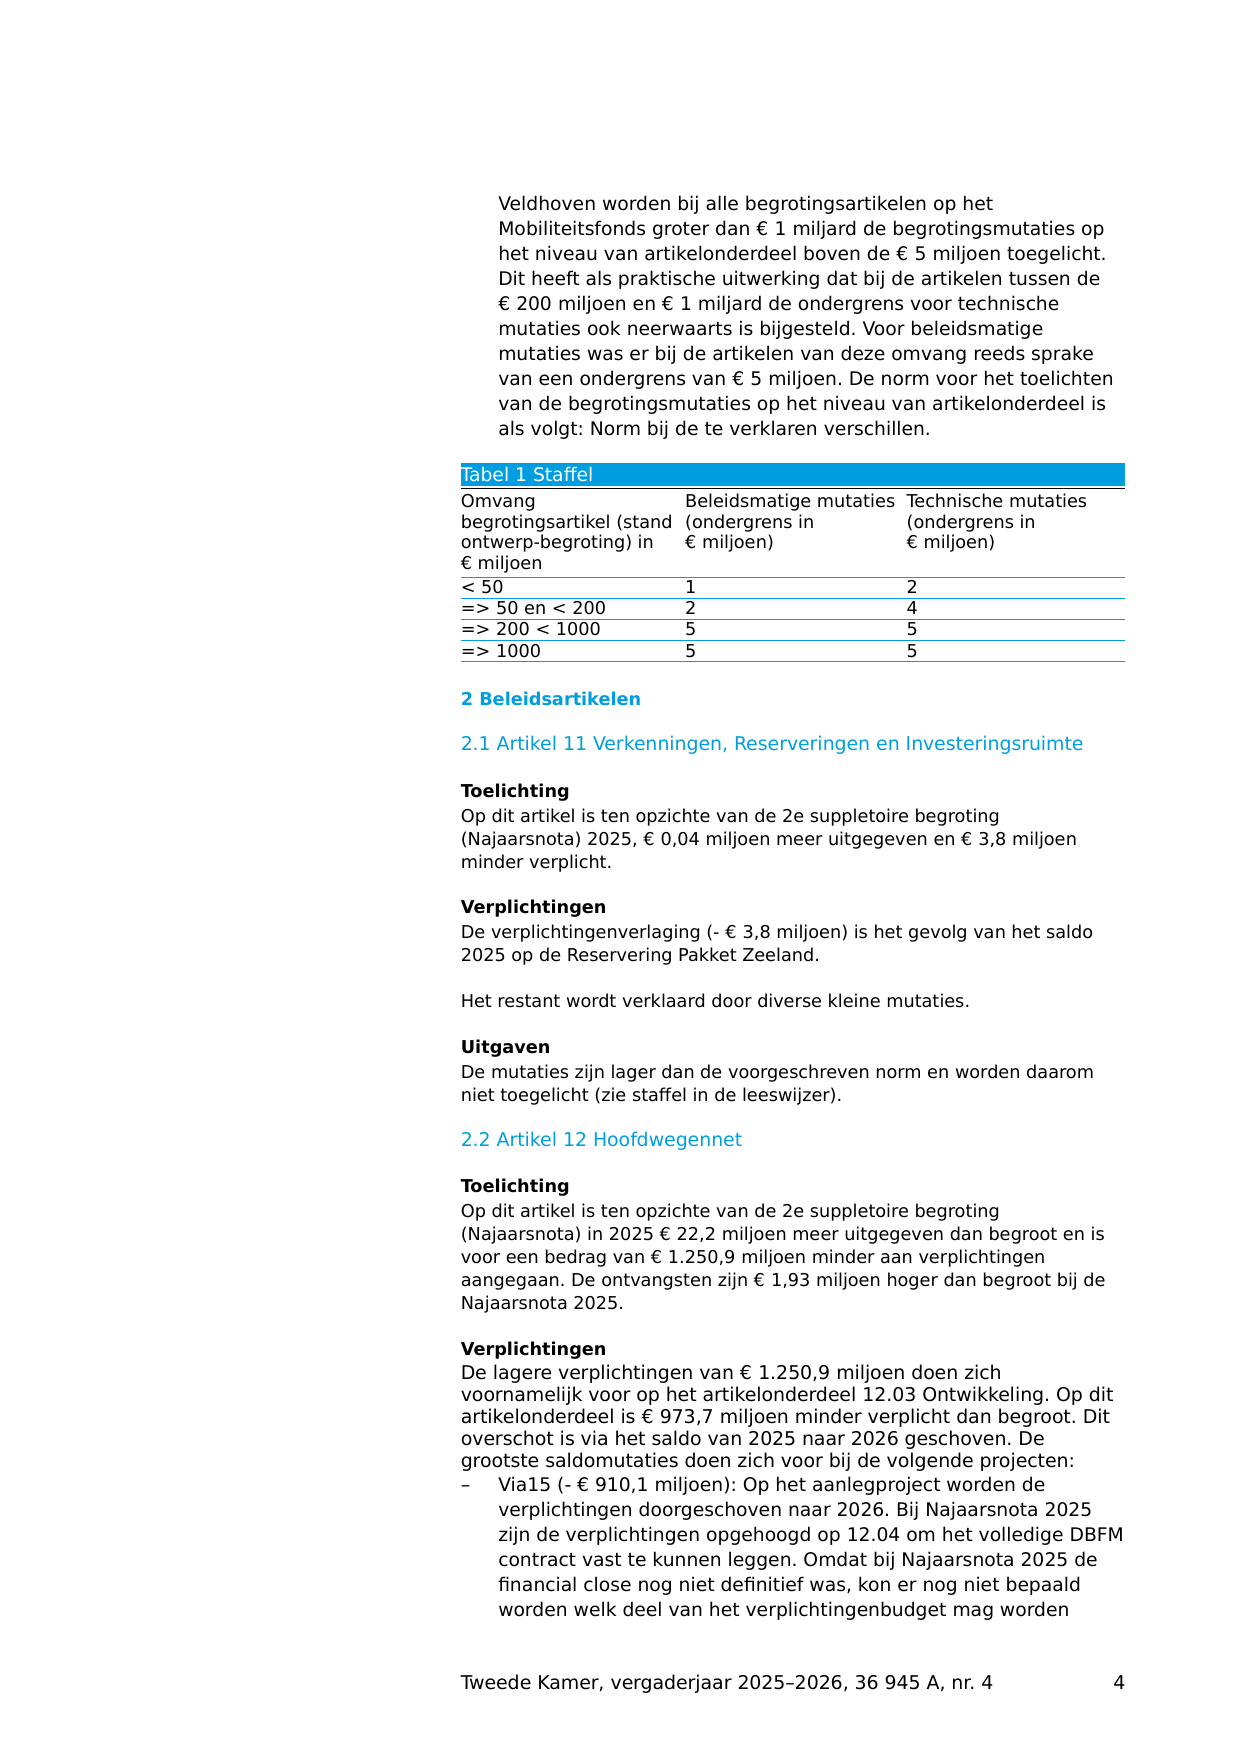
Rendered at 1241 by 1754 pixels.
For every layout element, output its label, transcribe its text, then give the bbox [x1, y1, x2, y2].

text Op dit artikel is ten opzichte van de 2e suppletoire begroting (Najaarsnota) 2025, € 0,04 miljoen meer uitgegeven en € 3,8 miljoen minder verplicht. [461, 804, 1125, 873]
text Verplichtingen [461, 1337, 1125, 1360]
table_cell 5 [682, 620, 903, 640]
text Toelichting [461, 779, 1125, 802]
table_cell 4 [904, 599, 1125, 619]
table_cell < 50 [461, 578, 682, 598]
table_cell 2 [904, 578, 1125, 598]
text De verplichtingenverlaging (- € 3,8 miljoen) is het gevolg van het saldo 2025 op de Reservering Pakket Zeeland. [461, 921, 1125, 966]
text Toelichting [461, 1174, 1125, 1197]
table_cell 2 [682, 599, 903, 619]
title 2.1 Artikel 11 Verkenningen, Reserveringen en Investeringsruimte [461, 733, 1125, 755]
title 2 Beleidsartikelen [461, 687, 1125, 709]
text De mutaties zijn lager dan de voorgeschreven norm en worden daarom niet toegelicht (zie staffel in de leeswijzer). [461, 1060, 1125, 1106]
table_cell 5 [904, 620, 1125, 640]
title 2.2 Artikel 12 Hoofdwegennet [461, 1129, 1125, 1151]
list Veldhoven worden bij alle begrotingsartikelen op het Mobiliteitsfonds groter dan € 1 miljard de begrotingsmutaties op het niveau van artikelonderdeel boven de € 5 miljoen toegelicht. Dit heeft als praktische uitwerking dat bij de artikelen tussen de € 200 miljoen en € 1 miljard de ondergrens voor technische mutaties ook neerwaarts is bijgesteld. Voor beleidsmatige mutaties was er bij de artikelen van deze omvang reeds sprake van een ondergrens van € 5 miljoen. De norm voor het toelichten van de begrotingsmutaties op het niveau van artikelonderdeel is als volgt: Norm bij de te verklaren verschillen. [461, 191, 1125, 441]
text Op dit artikel is ten opzichte van de 2e suppletoire begroting (Najaarsnota) in 2025 € 22,2 miljoen meer uitgegeven dan begroot en is voor een bedrag van € 1.250,9 miljoen minder aan verplichtingen aangegaan. De ontvangsten zijn € 1,93 miljoen hoger dan begroot bij de Najaarsnota 2025. [461, 1199, 1125, 1314]
text Verplichtingen [461, 896, 1125, 918]
table_cell Omvang begrotingsartikel (stand ontwerp-begroting) in € miljoen [461, 489, 682, 577]
table_cell Beleidsmatige mutaties (ondergrens in € miljoen) [682, 489, 903, 577]
table_cell => 1000 [461, 641, 682, 661]
table_cell => 50 en < 200 [461, 599, 682, 619]
text Het restant wordt verklaard door diverse kleine mutaties. [461, 989, 1125, 1012]
text Uitgaven [461, 1035, 1125, 1058]
table_cell 1 [682, 578, 903, 598]
table_cell 5 [904, 641, 1125, 661]
table_cell Technische mutaties (ondergrens in € miljoen) [904, 489, 1125, 577]
list Via15 (- € 910,1 miljoen): Op het aanlegproject worden de verplichtingen doorgeschoven naar 2026. Bij Najaarsnota 2025 zijn de verplichtingen opgehoogd op 12.04 om het volledige DBFM contract vast te kunnen leggen. Omdat bij Najaarsnota 2025 de financial close nog niet definitief was, kon er nog niet bepaald worden welk deel van het verplichtingenbudget mag worden [461, 1472, 1125, 1622]
table_cell => 200 < 1000 [461, 620, 682, 640]
table_cell 5 [682, 641, 903, 661]
text De lagere verplichtingen van € 1.250,9 miljoen doen zich voornamelijk voor op het artikelonderdeel 12.03 Ontwikkeling. Op dit artikelonderdeel is € 973,7 miljoen minder verplicht dan begroot. Dit overschot is via het saldo van 2025 naar 2026 geschoven. De grootste saldomutaties doen zich voor bij de volgende projecten: [461, 1362, 1125, 1472]
